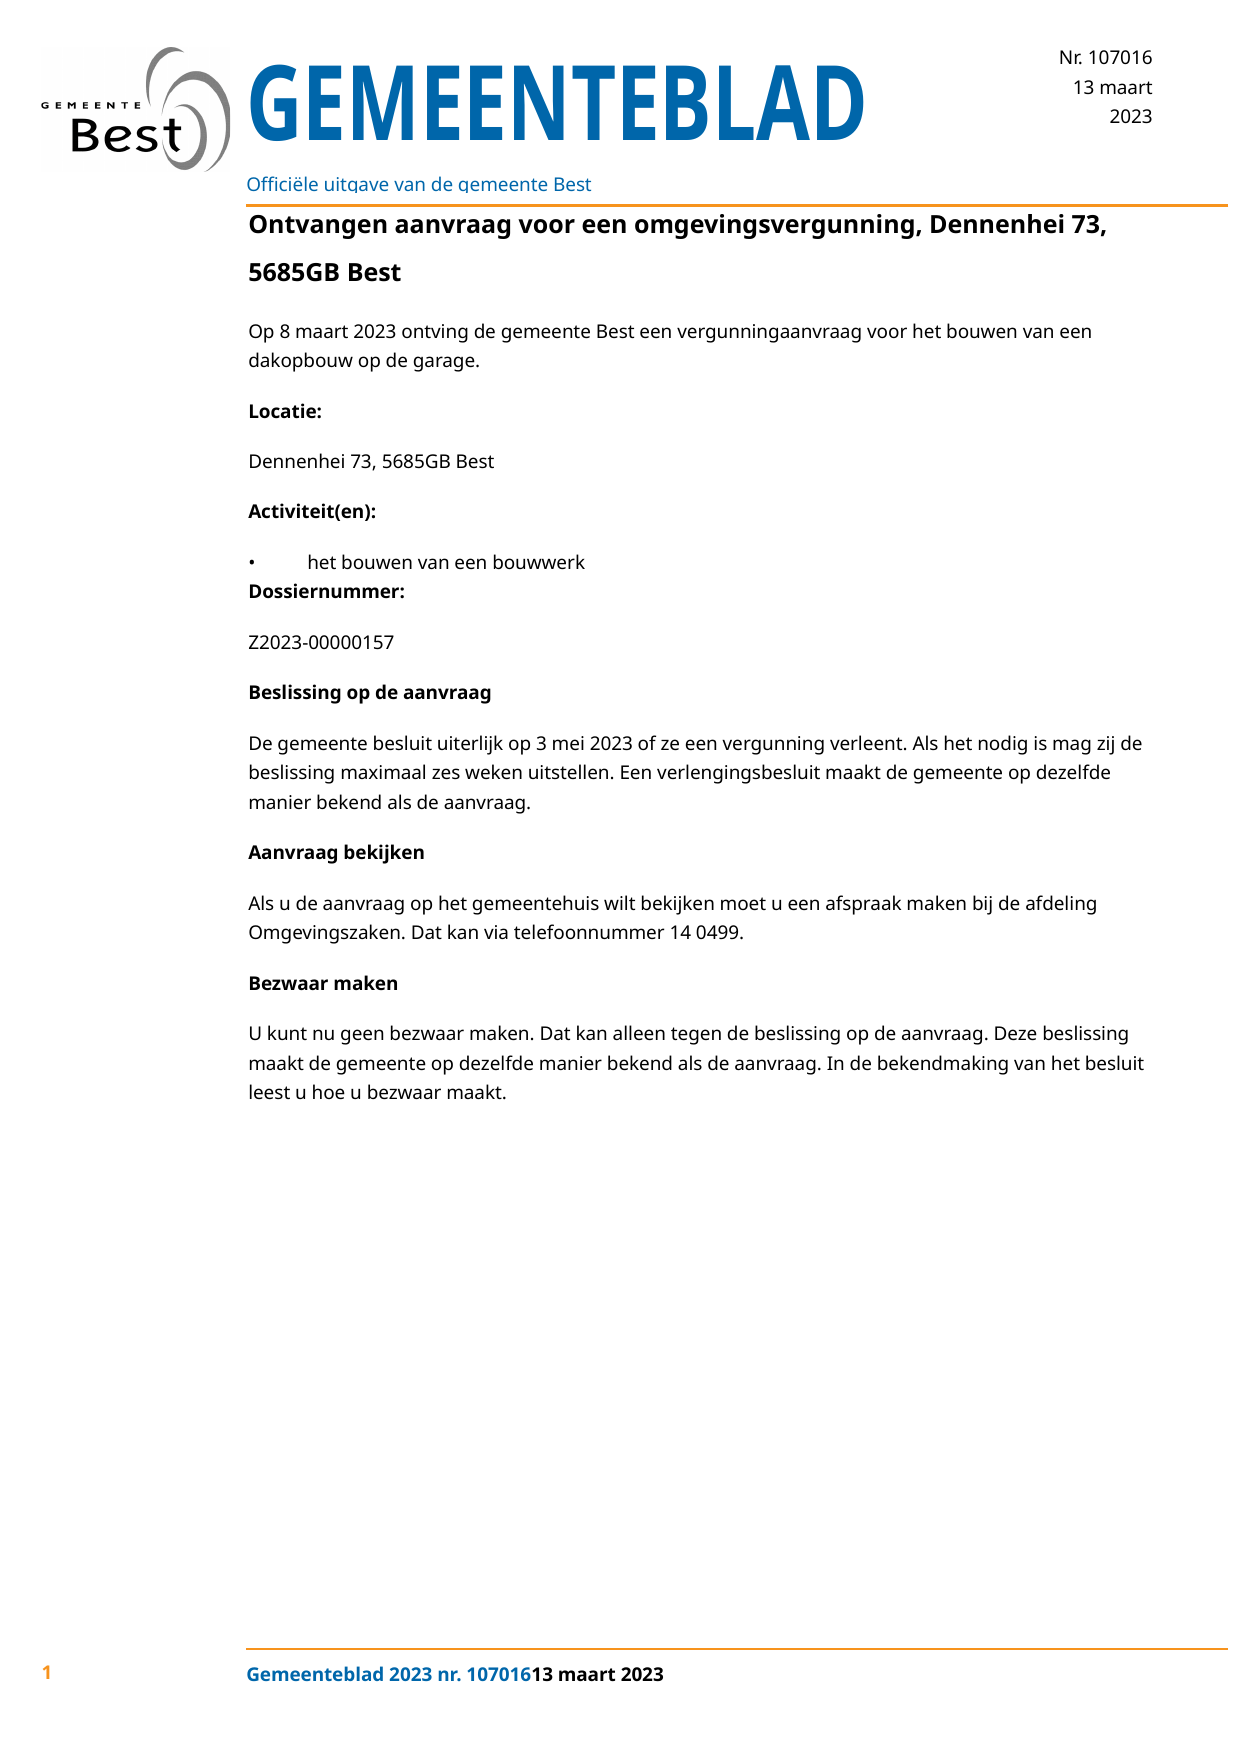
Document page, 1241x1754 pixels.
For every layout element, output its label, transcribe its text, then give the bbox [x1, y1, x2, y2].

list het bouwen van een bouwwerk [248, 549, 1152, 575]
text Als u de aanvraag op het gemeentehuis wilt bekijken moet u een afspraak maken bij de afdeling Omgevingszaken. Dat kan via telefoonnummer 14 0499. [248, 890, 1152, 945]
text Beslissing op de aanvraag [248, 679, 1152, 705]
text Dennenhei 73, 5685GB Best [248, 448, 1152, 474]
text De gemeente besluit uiterlijk op 3 mei 2023 of ze een vergunning verleent. Als het nodig is mag zij de beslissing maximaal zes weken uitstellen. Een verlengingsbesluit maakt de gemeente op dezelfde manier bekend als de aanvraag. [248, 730, 1152, 815]
text Bezwaar maken [248, 970, 1152, 996]
text Z2023-00000157 [248, 629, 1152, 655]
text Dossiernummer: [248, 579, 1152, 604]
text Aanvraag bekijken [248, 839, 1152, 865]
text Ontvangen aanvraag voor een omgevingsvergunning, Dennenhei 73, 5685GB Best [248, 207, 1152, 288]
text Activiteit(en): [248, 499, 1152, 524]
text Locatie: [248, 398, 1152, 424]
text Op 8 maart 2023 ontving de gemeente Best een vergunningaanvraag voor het bouwen van een dakopbouw op de garage. [248, 318, 1152, 373]
picture [41, 47, 231, 172]
text U kunt nu geen bezwaar maken. Dat kan alleen tegen de beslissing op de aanvraag. Deze beslissing maakt de gemeente op dezelfde manier bekend als de aanvraag. In de bekendmaking van het besluit leest u hoe u bezwaar maakt. [248, 1020, 1152, 1105]
